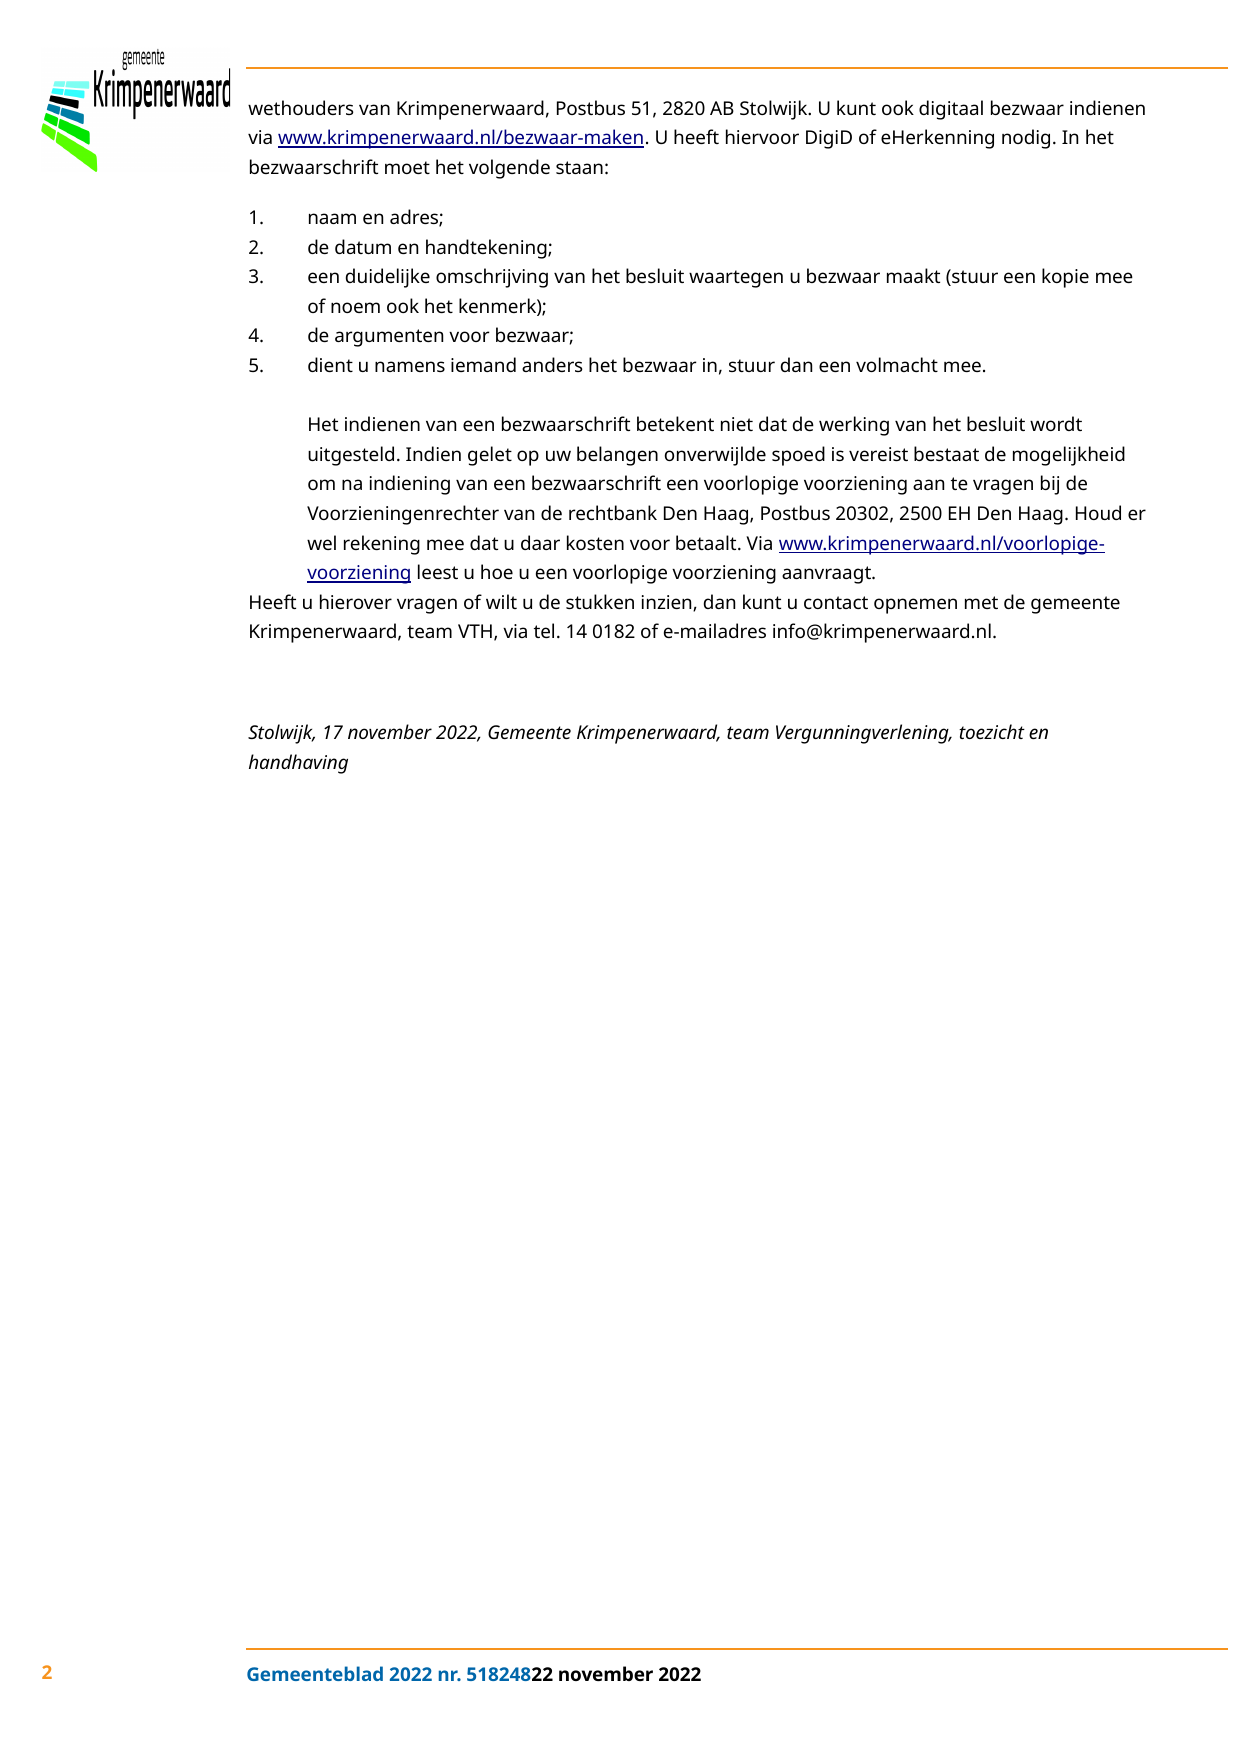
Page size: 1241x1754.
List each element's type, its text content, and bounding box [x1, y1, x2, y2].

list een duidelijke omschrijving van het besluit waartegen u bezwaar maakt (stuur een kopie mee of noem ook het kenmerk); [248, 263, 1152, 319]
list de argumenten voor bezwaar; [248, 323, 1152, 348]
list naam en adres; [248, 204, 1152, 230]
text Stolwijk, 17 november 2022, Gemeente Krimpenerwaard, team Vergunningverlening, toezicht en handhaving [248, 719, 1152, 775]
list dient u namens iemand anders het bezwaar in, stuur dan een volmacht mee. [248, 352, 1152, 378]
list Het indienen van een bezwaarschrift betekent niet dat de werking van het besluit wordt uitgesteld. Indien gelet op uw belangen onverwijlde spoed is vereist bestaat de mogelijkheid om na indiening van een bezwaarschrift een voorlopige voorziening aan te vragen bij de Voorzieningenrechter van de rechtbank Den Haag, Postbus 20302, 2500 EH Den Haag. Houd er wel rekening mee dat u daar kosten voor betaalt. Via www.krimpenerwaard.nl/voorlopige-voorziening leest u hoe u een voorlopige voorziening aanvraagt. [248, 411, 1152, 585]
list de datum en handtekening; [248, 234, 1152, 260]
picture [41, 47, 231, 172]
text Heeft u hierover vragen of wilt u de stukken inzien, dan kunt u contact opnemen met de gemeente Krimpenerwaard, team VTH, via tel. 14 0182 of e-mailadres info@krimpenerwaard.nl. [248, 589, 1152, 644]
text wethouders van Krimpenerwaard, Postbus 51, 2820 AB Stolwijk. U kunt ook digitaal bezwaar indienen via www.krimpenerwaard.nl/bezwaar-maken. U heeft hiervoor DigiD of eHerkenning nodig. In het bezwaarschrift moet het volgende staan: [248, 95, 1152, 180]
